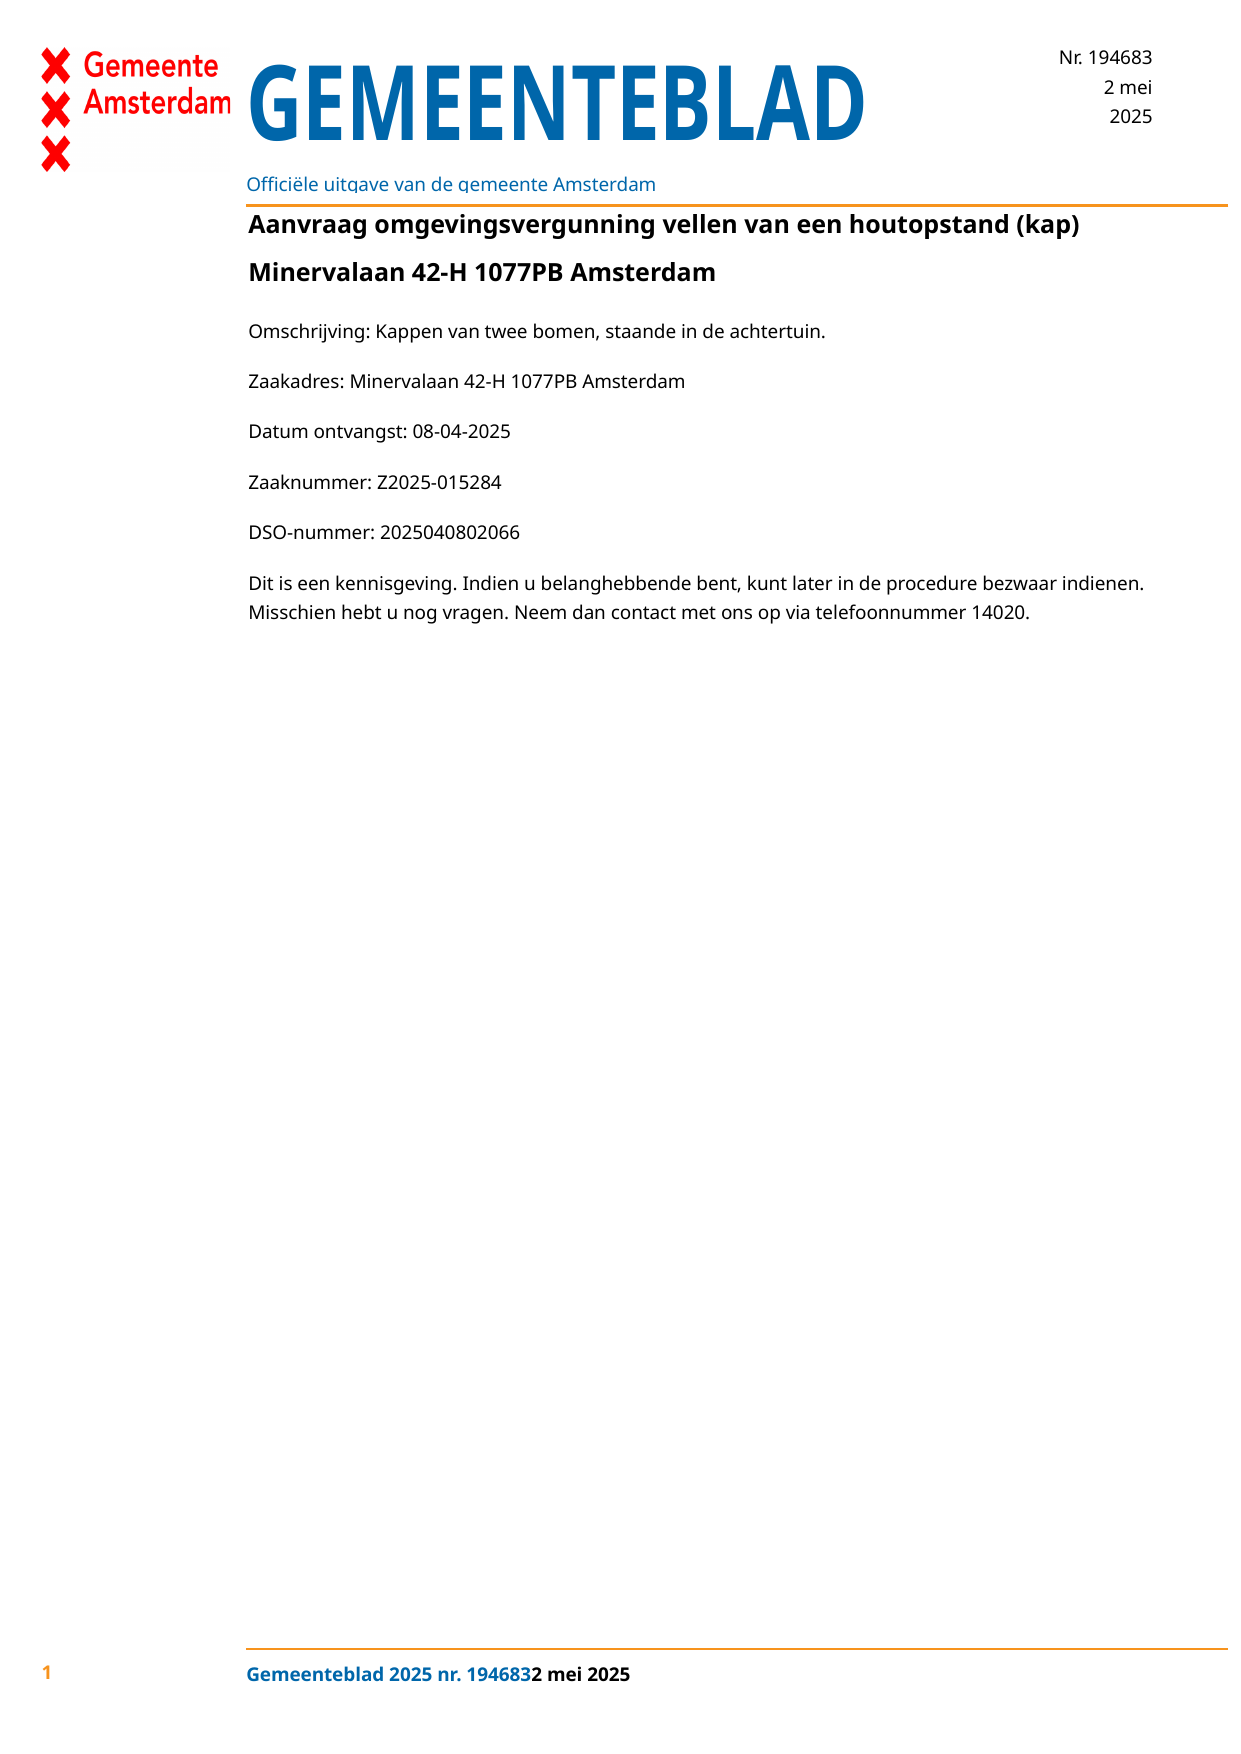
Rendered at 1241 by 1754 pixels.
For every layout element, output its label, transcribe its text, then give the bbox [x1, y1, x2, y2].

text Zaakadres: Minervalaan 42-H 1077PB Amsterdam [248, 368, 1152, 394]
text Aanvraag omgevingsvergunning vellen van een houtopstand (kap) Minervalaan 42-H 1077PB Amsterdam [248, 207, 1152, 288]
text DSO-nummer: 2025040802066 [248, 519, 1152, 545]
text Dit is een kennisgeving. Indien u belanghebbende bent, kunt later in de procedure bezwaar indienen. Misschien hebt u nog vragen. Neem dan contact met ons op via telefoonnummer 14020. [248, 570, 1152, 625]
text Zaaknummer: Z2025-015284 [248, 469, 1152, 495]
text Datum ontvangst: 08-04-2025 [248, 419, 1152, 444]
text Omschrijving: Kappen van twee bomen, staande in de achtertuin. [248, 318, 1152, 344]
picture [41, 47, 231, 172]
